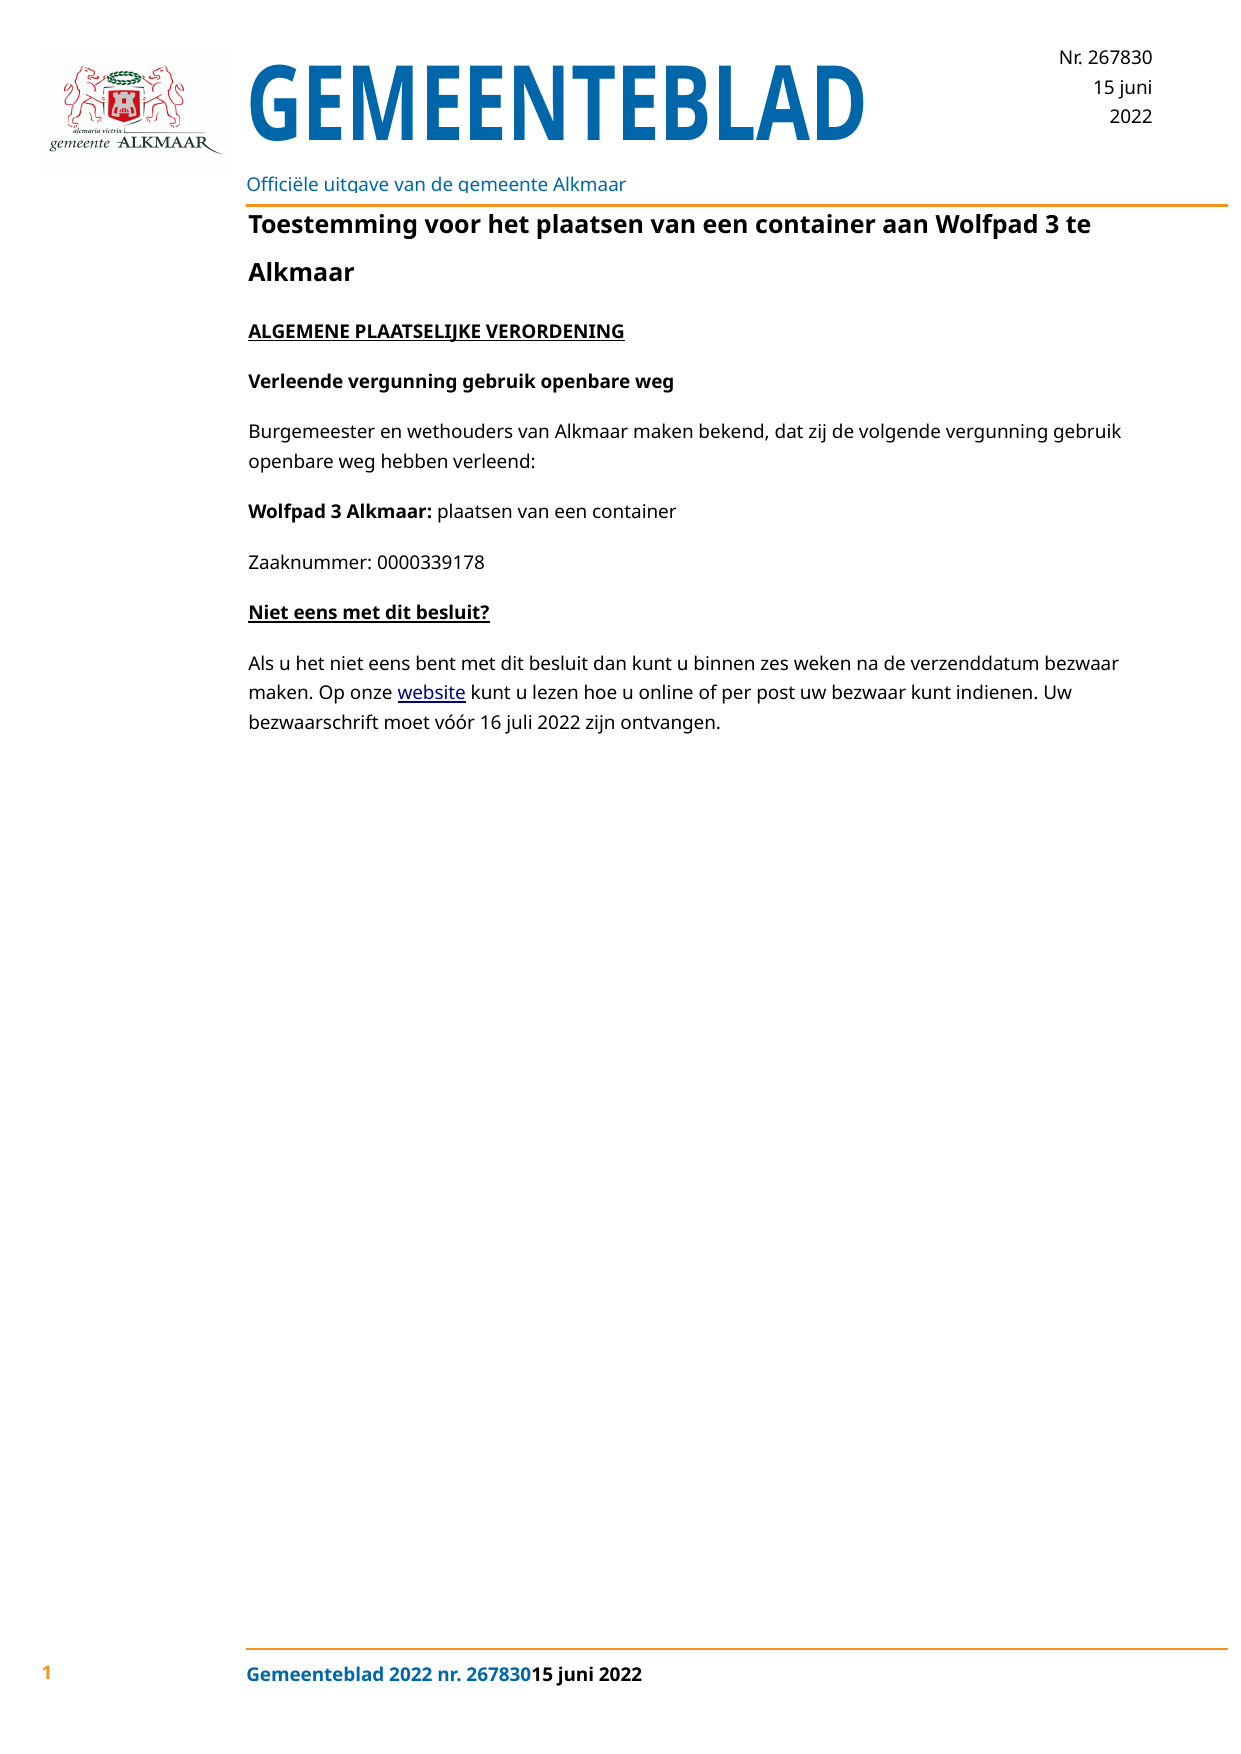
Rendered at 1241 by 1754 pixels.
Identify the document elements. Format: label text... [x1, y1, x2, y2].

text Zaaknummer: 0000339178 [248, 549, 1152, 575]
text Verleende vergunning gebruik openbare weg [248, 368, 1152, 394]
text Niet eens met dit besluit? [248, 599, 1152, 625]
text Burgemeester en wethouders van Alkmaar maken bekend, dat zij de volgende vergunning gebruik openbare weg hebben verleend: [248, 419, 1152, 474]
text Als u het niet eens bent met dit besluit dan kunt u binnen zes weken na de verzenddatum bezwaar maken. Op onze website kunt u lezen hoe u online of per post uw bezwaar kunt indienen. Uw bezwaarschrift moet vóór 16 juli 2022 zijn ontvangen. [248, 650, 1152, 735]
text Wolfpad 3 Alkmaar: plaatsen van een container [248, 499, 1152, 524]
picture [41, 47, 231, 172]
text ALGEMENE PLAATSELIJKE VERORDENING [248, 318, 1152, 344]
text Toestemming voor het plaatsen van een container aan Wolfpad 3 te Alkmaar [248, 207, 1152, 288]
